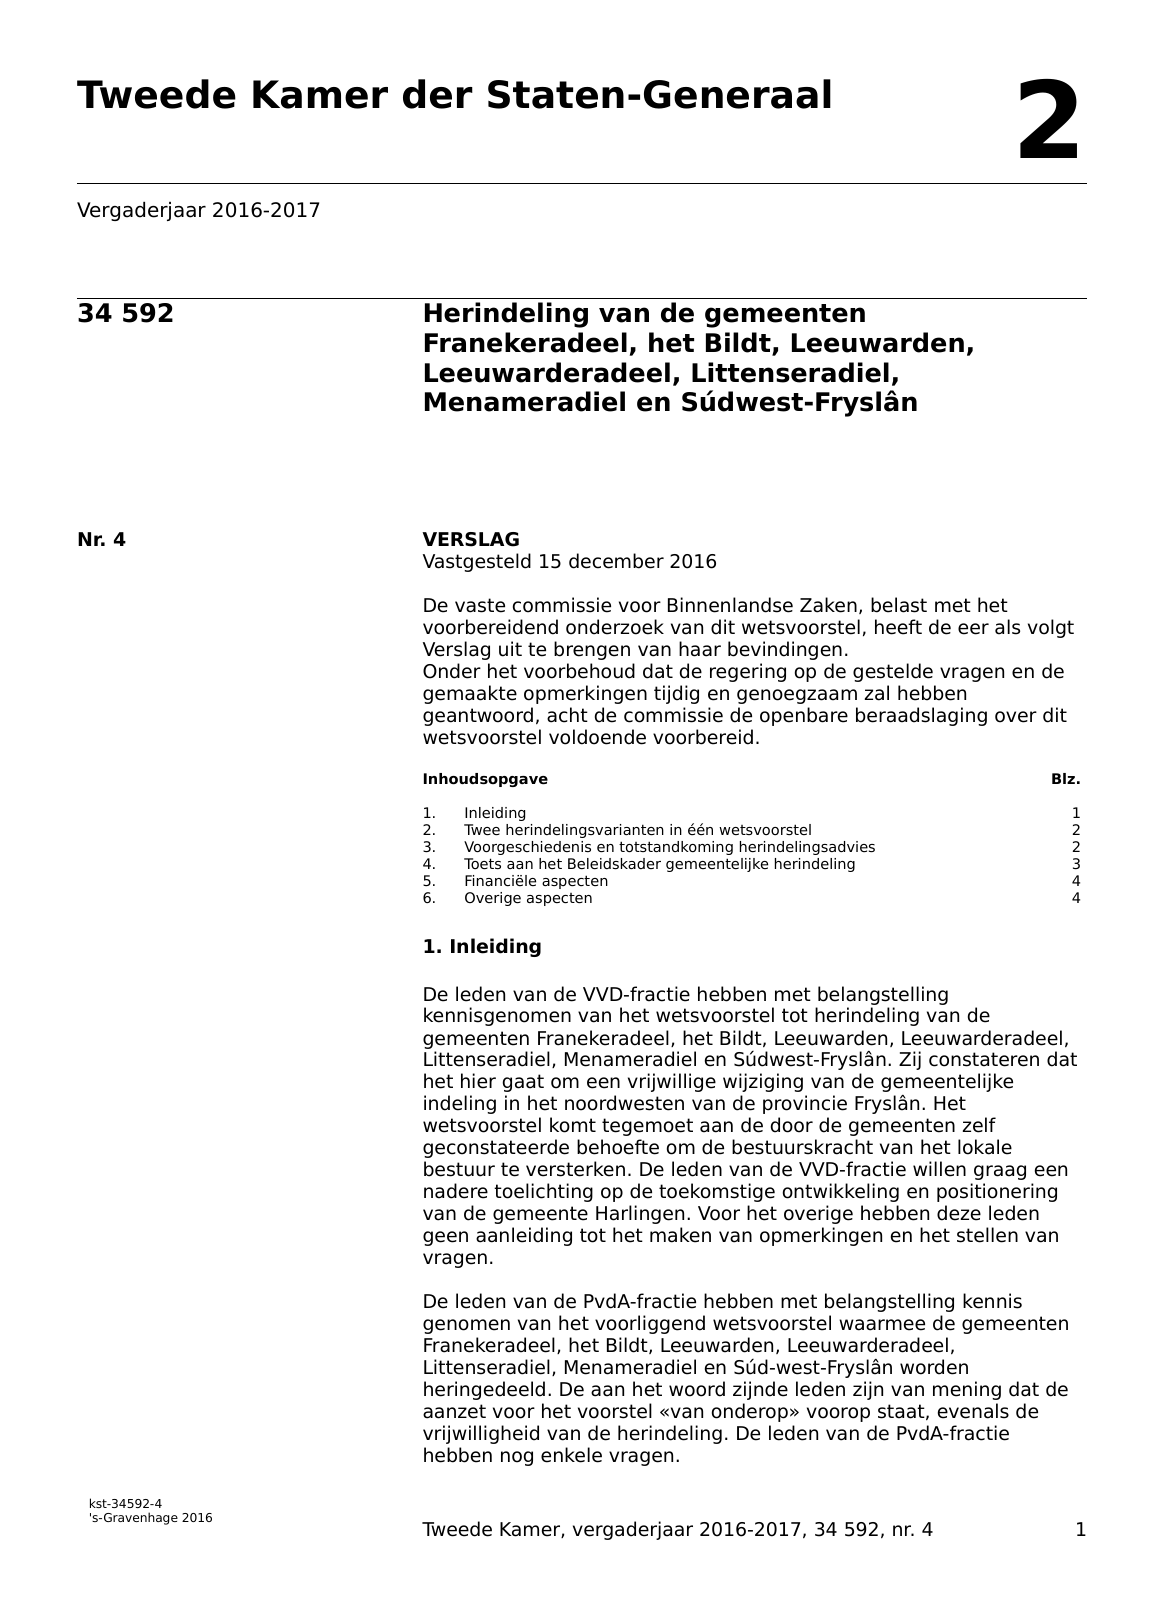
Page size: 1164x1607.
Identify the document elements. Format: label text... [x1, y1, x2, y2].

table_cell 4 [1021, 890, 1087, 906]
table_cell 6. [422, 890, 458, 906]
text 's-Gravenhage 2016 [88, 1511, 323, 1525]
table_cell 5. [422, 873, 458, 889]
table_cell 2 [1021, 839, 1087, 856]
table_cell 1 [1021, 805, 1087, 822]
table_cell [422, 788, 1021, 804]
subtitle 1. Inleiding [422, 936, 1087, 958]
table_header Inhoudsopgave [422, 771, 1021, 788]
subtitle Nr. 4 VERSLAG [77, 529, 1087, 551]
text Vastgesteld 15 december 2016 [422, 551, 1087, 573]
table_cell 2. [422, 822, 458, 838]
table_cell 2 [1021, 822, 1087, 838]
table_cell Vergaderjaar 2016-2017 [77, 184, 1087, 298]
text De leden van de VVD-fractie hebben met belangstelling kennisgenomen van het wetsvoorstel tot herindeling van de gemeenten Franekeradeel, het Bildt, Leeuwarden, Leeuwarderadeel, Littenseradiel, Menameradiel en Súdwest-Fryslân. Zij constateren dat het hier gaat om een vrijwillige wijziging van de gemeentelijke indeling in het noordwesten van de provincie Fryslân. Het wetsvoorstel komt tegemoet aan de door de gemeenten zelf geconstateerde behoefte om de bestuurskracht van het lokale bestuur te versterken. De leden van de VVD-fractie willen graag een nadere toelichting op de toekomstige ontwikkeling en positionering van de gemeente Harlingen. Voor het overige hebben deze leden geen aanleiding tot het maken van opmerkingen en het stellen van vragen. [422, 983, 1087, 1269]
subtitle 34 592 Herindeling van de gemeenten Franekeradeel, het Bildt, Leeuwarden, Leeuwarderadeel, Littenseradiel, Menameradiel en Súdwest-Fryslân [77, 299, 1087, 418]
table_cell 1. [422, 805, 458, 822]
table_header Tweede Kamer der Staten-Generaal [77, 59, 886, 183]
table_cell Financiële aspecten [458, 873, 1021, 889]
table_cell 4 [1021, 873, 1087, 889]
table_cell Toets aan het Beleidskader gemeentelijke herindeling [458, 856, 1021, 872]
table_header Blz. [1021, 771, 1087, 788]
table_cell Overige aspecten [458, 890, 1021, 906]
table_cell Voorgeschiedenis en totstandkoming herindelingsadvies [458, 839, 1021, 856]
text kst-34592-4 [88, 1497, 323, 1511]
table_cell 3 [1021, 856, 1087, 872]
table_cell Inleiding [458, 805, 1021, 822]
table_cell 3. [422, 839, 458, 856]
table_cell Twee herindelingsvarianten in één wetsvoorstel [458, 822, 1021, 838]
text De vaste commissie voor Binnenlandse Zaken, belast met het voorbereidend onderzoek van dit wetsvoorstel, heeft de eer als volgt Verslag uit te brengen van haar bevindingen. [422, 595, 1087, 661]
text De leden van de PvdA-fractie hebben met belangstelling kennis genomen van het voorliggend wetsvoorstel waarmee de gemeenten Franekeradeel, het Bildt, Leeuwarden, Leeuwarderadeel, Littenseradiel, Menameradiel en Súd-west-Fryslân worden heringedeeld. De aan het woord zijnde leden zijn van mening dat de aanzet voor het voorstel «van onderop» voorop staat, evenals de vrijwilligheid van de herindeling. De leden van de PvdA-fractie hebben nog enkele vragen. [422, 1291, 1087, 1467]
text Onder het voorbehoud dat de regering op de gestelde vragen en de gemaakte opmerkingen tijdig en genoegzaam zal hebben geantwoord, acht de commissie de openbare beraadslaging over dit wetsvoorstel voldoende voorbereid. [422, 661, 1087, 749]
table_cell 4. [422, 856, 458, 872]
table_cell [1021, 788, 1087, 804]
table_header 2 [886, 59, 1087, 183]
